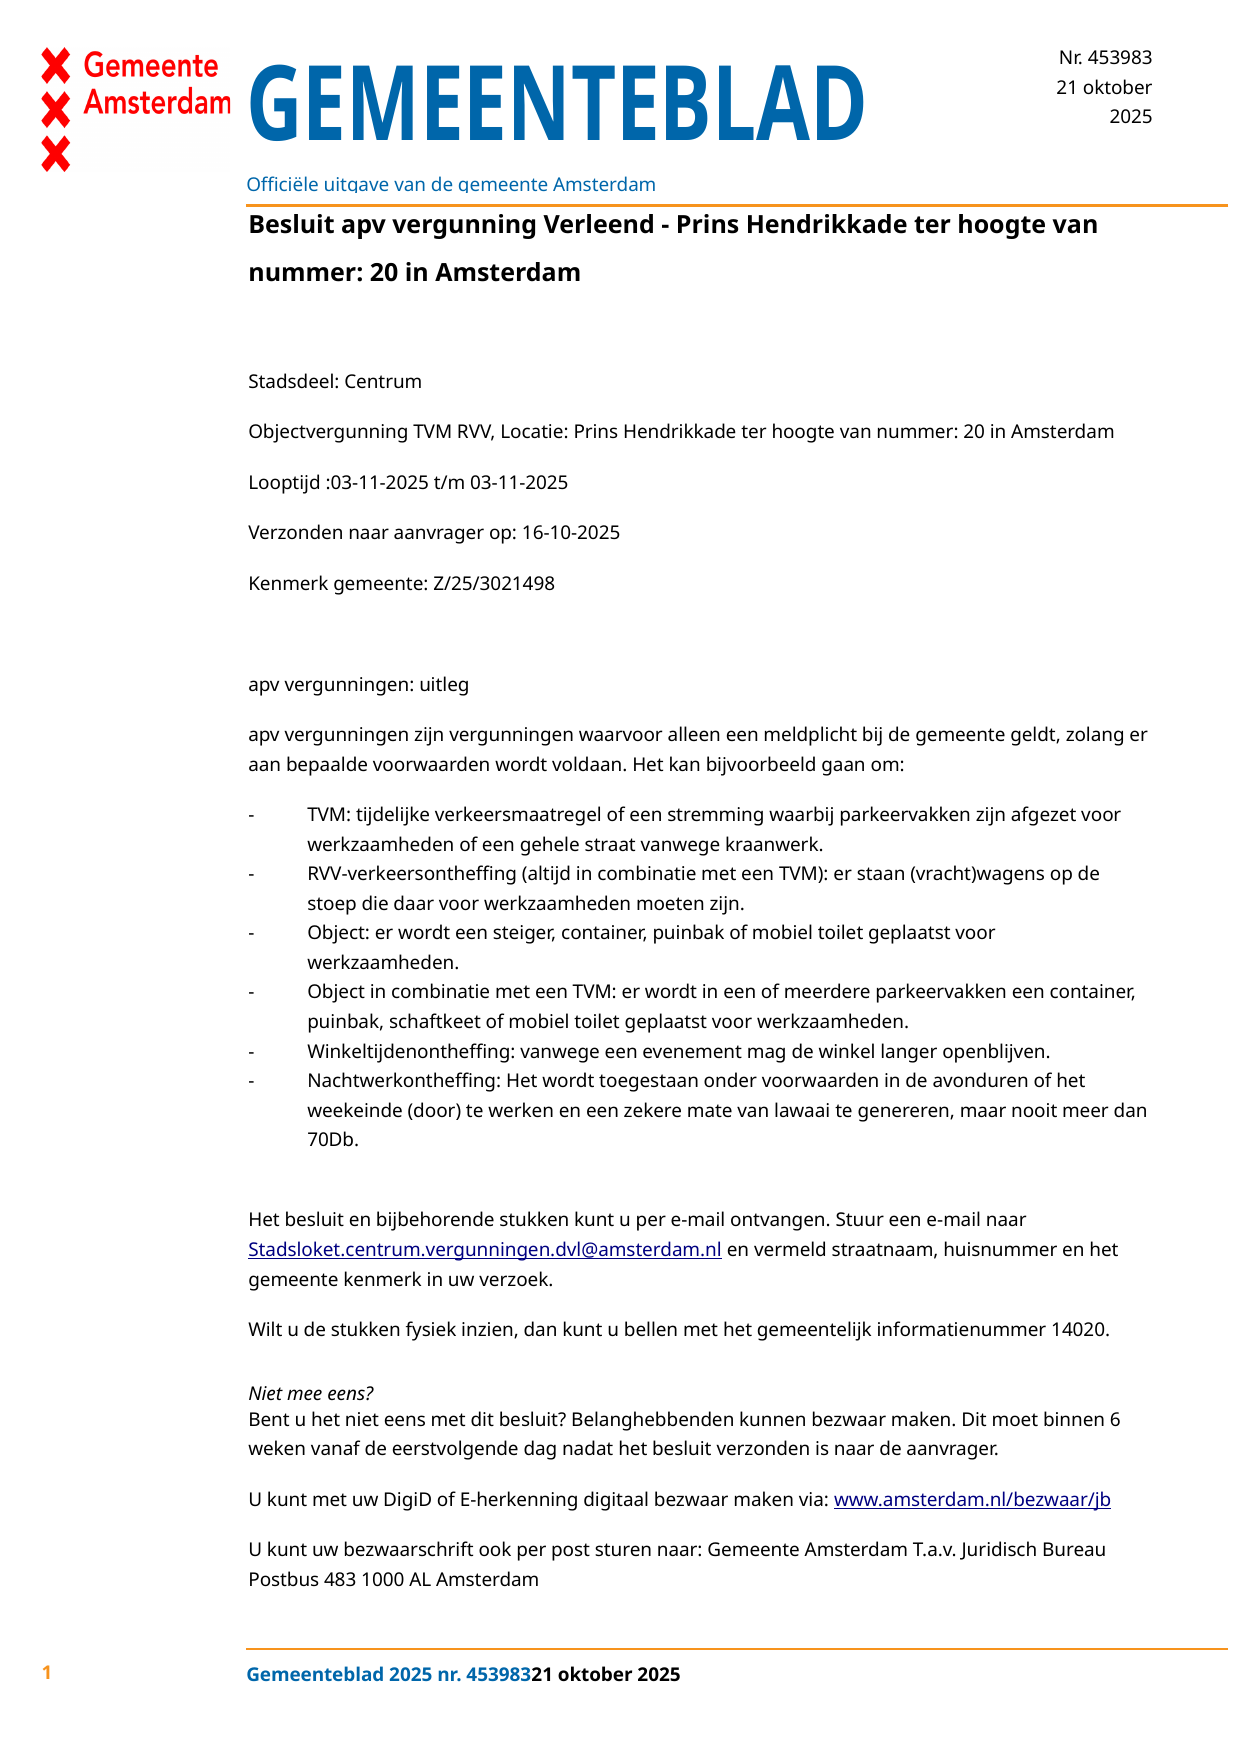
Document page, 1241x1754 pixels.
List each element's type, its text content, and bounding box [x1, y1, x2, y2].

text Wilt u de stukken fysiek inzien, dan kunt u bellen met het gemeentelijk informatienummer 14020. [248, 1316, 1152, 1342]
text Niet mee eens? [248, 1380, 1152, 1406]
list Object in combinatie met een TVM: er wordt in een of meerdere parkeervakken een container, puinbak, schaftkeet of mobiel toilet geplaatst voor werkzaamheden. [248, 979, 1152, 1034]
list RVV-verkeersontheffing (altijd in combinatie met een TVM): er staan (vracht)wagens op de stoep die daar voor werkzaamheden moeten zijn. [248, 860, 1152, 916]
text Kenmerk gemeente: Z/25/3021498 [248, 570, 1152, 596]
text Verzonden naar aanvrager op: 16-10-2025 [248, 519, 1152, 545]
text Bent u het niet eens met dit besluit? Belanghebbenden kunnen bezwaar maken. Dit moet binnen 6 weken vanaf de eerstvolgende dag nadat het besluit verzonden is naar de aanvrager. [248, 1406, 1152, 1461]
text Besluit apv vergunning Verleend - Prins Hendrikkade ter hoogte van nummer: 20 in Amsterdam [248, 207, 1152, 288]
text Objectvergunning TVM RVV, Locatie: Prins Hendrikkade ter hoogte van nummer: 20 in Amsterdam [248, 419, 1152, 444]
list TVM: tijdelijke verkeersmaatregel of een stremming waarbij parkeervakken zijn afgezet voor werkzaamheden of een gehele straat vanwege kraanwerk. [248, 801, 1152, 857]
list Object: er wordt een steiger, container, puinbak of mobiel toilet geplaatst voor werkzaamheden. [248, 919, 1152, 975]
text Looptijd :03-11-2025 t/m 03-11-2025 [248, 469, 1152, 495]
picture [41, 47, 231, 172]
text U kunt met uw DigiD of E-herkenning digitaal bezwaar maken via: www.amsterdam.nl/bezwaar/jb [248, 1486, 1152, 1512]
text Stadsdeel: Centrum [248, 368, 1152, 394]
list Winkeltijdenontheffing: vanwege een evenement mag de winkel langer openblijven. [248, 1038, 1152, 1064]
text Het besluit en bijbehorende stukken kunt u per e-mail ontvangen. Stuur een e-mail naar Stadsloket.centrum.vergunningen.dvl@amsterdam.nl en vermeld straatnaam, huisnummer en het gemeente kenmerk in uw verzoek. [248, 1207, 1152, 1292]
text U kunt uw bezwaarschrift ook per post sturen naar: Gemeente Amsterdam T.a.v. Juridisch Bureau Postbus 483 1000 AL Amsterdam [248, 1536, 1152, 1592]
text apv vergunningen zijn vergunningen waarvoor alleen een meldplicht bij de gemeente geldt, zolang er aan bepaalde voorwaarden wordt voldaan. Het kan bijvoorbeeld gaan om: [248, 721, 1152, 777]
text apv vergunningen: uitleg [248, 671, 1152, 697]
list Nachtwerkontheffing: Het wordt toegestaan onder voorwaarden in de avonduren of het weekeinde (door) te werken en een zekere mate van lawaai te genereren, maar nooit meer dan 70Db. [248, 1067, 1152, 1152]
